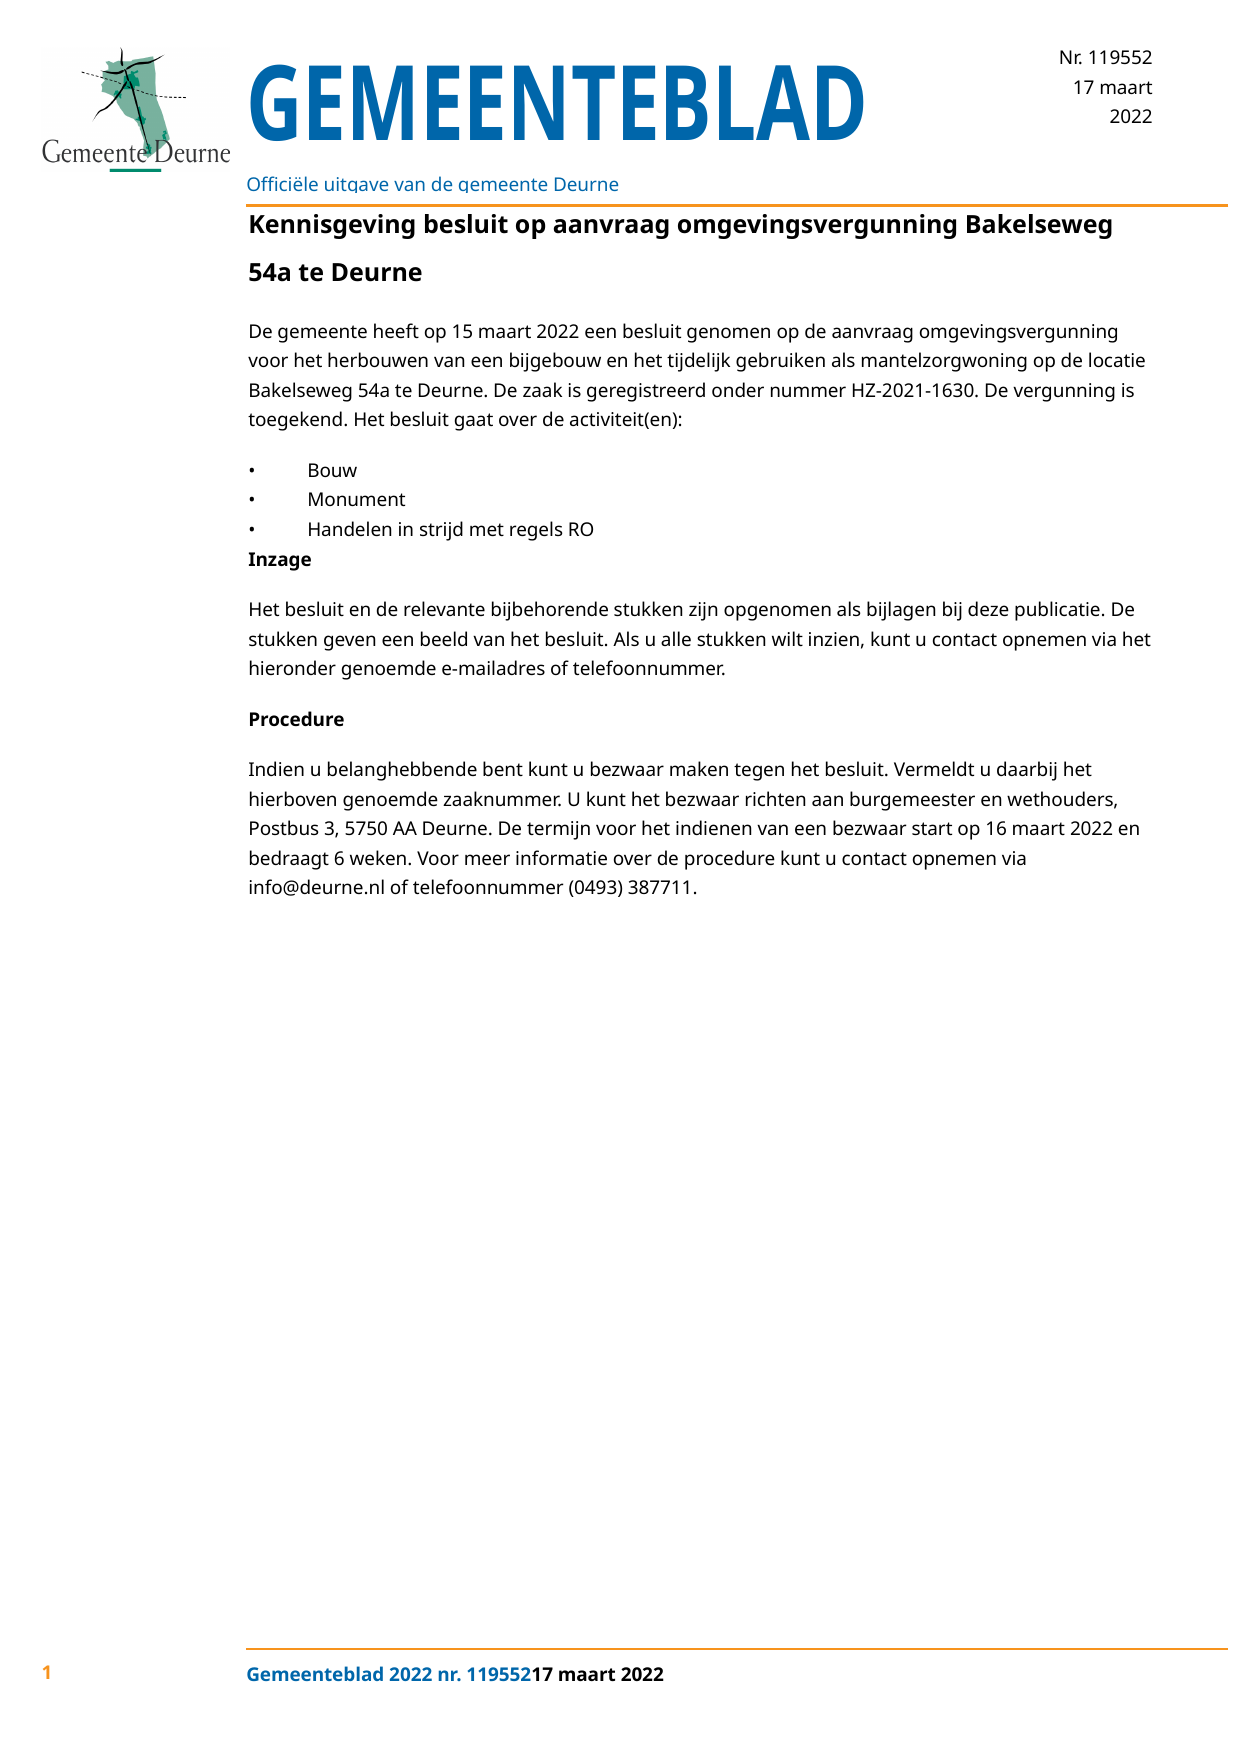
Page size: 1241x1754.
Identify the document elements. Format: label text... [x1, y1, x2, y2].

text Inzage [248, 546, 1152, 572]
list Monument [248, 487, 1152, 512]
list Bouw [248, 457, 1152, 483]
text Indien u belanghebbende bent kunt u bezwaar maken tegen het besluit. Vermeldt u daarbij het hierboven genoemde zaaknummer. U kunt het bezwaar richten aan burgemeester en wethouders, Postbus 3, 5750 AA Deurne. De termijn voor het indienen van een bezwaar start op 16 maart 2022 en bedraagt 6 weken. Voor meer informatie over de procedure kunt u contact opnemen via info@deurne.nl of telefoonnummer (0493) 387711. [248, 756, 1152, 900]
text Procedure [248, 706, 1152, 732]
text De gemeente heeft op 15 maart 2022 een besluit genomen op de aanvraag omgevingsvergunning voor het herbouwen van een bijgebouw en het tijdelijk gebruiken als mantelzorgwoning op de locatie Bakelseweg 54a te Deurne. De zaak is geregistreerd onder nummer HZ-2021-1630. De vergunning is toegekend. Het besluit gaat over de activiteit(en): [248, 318, 1152, 432]
list Handelen in strijd met regels RO [248, 516, 1152, 542]
text Het besluit en de relevante bijbehorende stukken zijn opgenomen als bijlagen bij deze publicatie. De stukken geven een beeld van het besluit. Als u alle stukken wilt inzien, kunt u contact opnemen via het hieronder genoemde e-mailadres of telefoonnummer. [248, 596, 1152, 681]
picture [41, 47, 231, 172]
text Kennisgeving besluit op aanvraag omgevingsvergunning Bakelseweg 54a te Deurne [248, 207, 1152, 288]
